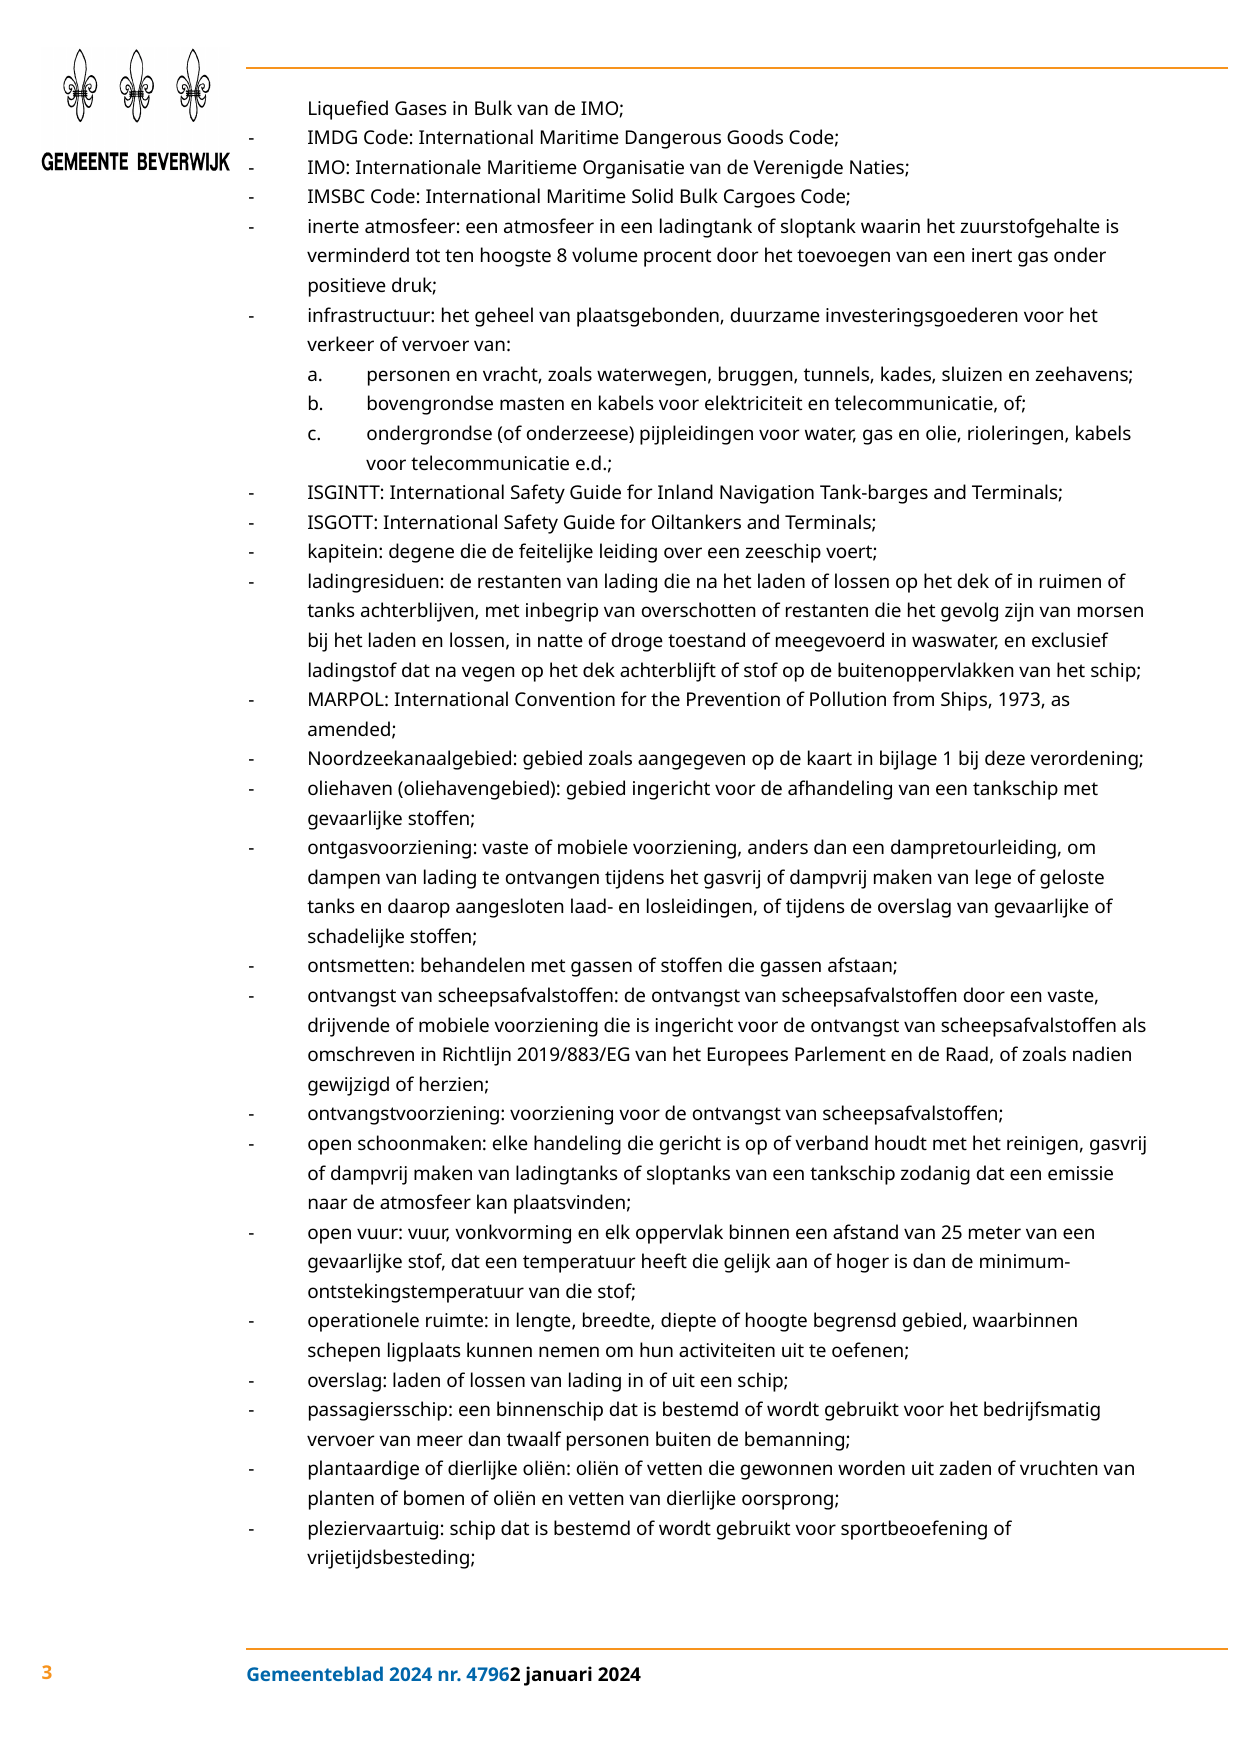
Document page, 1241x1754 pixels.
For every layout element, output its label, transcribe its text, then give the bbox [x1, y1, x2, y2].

list Noordzeekanaalgebied: gebied zoals aangegeven op de kaart in bijlage 1 bij deze verordening; [248, 746, 1152, 771]
list IMDG Code: International Maritime Dangerous Goods Code; [248, 124, 1152, 150]
list passagiersschip: een binnenschip dat is bestemd of wordt gebruikt voor het bedrijfsmatig vervoer van meer dan twaalf personen buiten de bemanning; [248, 1396, 1152, 1452]
list MARPOL: International Convention for the Prevention of Pollution from Ships, 1973, as amended; [248, 686, 1152, 742]
list open schoonmaken: elke handeling die gericht is op of verband houdt met het reinigen, gasvrij of dampvrij maken van ladingtanks of sloptanks van een tankschip zodanig dat een emissie naar de atmosfeer kan plaatsvinden; [248, 1130, 1152, 1215]
list operationele ruimte: in lengte, breedte, diepte of hoogte begrensd gebied, waarbinnen schepen ligplaats kunnen nemen om hun activiteiten uit te oefenen; [248, 1308, 1152, 1363]
list ISGINTT: International Safety Guide for Inland Navigation Tank-barges and Terminals; [248, 479, 1152, 505]
list IMO: Internationale Maritieme Organisatie van de Verenigde Naties; [248, 154, 1152, 180]
list inerte atmosfeer: een atmosfeer in een ladingtank of sloptank waarin het zuurstofgehalte is verminderd tot ten hoogste 8 volume procent door het toevoegen van een inert gas onder positieve druk; [248, 213, 1152, 298]
list kapitein: degene die de feitelijke leiding over een zeeschip voert; [248, 538, 1152, 564]
list ontvangstvoorziening: voorziening voor de ontvangst van scheepsafvalstoffen; [248, 1101, 1152, 1126]
list ladingresiduen: de restanten van lading die na het laden of lossen op het dek of in ruimen of tanks achterblĳven, met inbegrip van overschotten of restanten die het gevolg zijn van morsen bij het laden en lossen, in natte of droge toestand of meegevoerd in waswater, en exclusief ladingstof dat na vegen op het dek achterblijft of stof op de buitenoppervlakken van het schip; [248, 568, 1152, 683]
list plantaardige of dierlijke oliën: oliën of vetten die gewonnen worden uit zaden of vruchten van planten of bomen of oliën en vetten van dierlijke oorsprong; [248, 1456, 1152, 1511]
list Liquefied Gases in Bulk van de IMO; [248, 95, 1152, 121]
list oliehaven (oliehavengebied): gebied ingericht voor de afhandeling van een tankschip met gevaarlijke stoffen; [248, 775, 1152, 831]
list ondergrondse (of onderzeese) pijpleidingen voor water, gas en olie, rioleringen, kabels voor telecommunicatie e.d.; [307, 420, 1152, 476]
list ontsmetten: behandelen met gassen of stoffen die gassen afstaan; [248, 953, 1152, 978]
list personen en vracht, zoals waterwegen, bruggen, tunnels, kades, sluizen en zeehavens; [307, 361, 1152, 387]
list overslag: laden of lossen van lading in of uit een schip; [248, 1367, 1152, 1393]
list bovengrondse masten en kabels voor elektriciteit en telecommunicatie, of; [307, 391, 1152, 416]
list pleziervaartuig: schip dat is bestemd of wordt gebruikt voor sportbeoefening of vrijetijdsbesteding; [248, 1515, 1152, 1570]
picture [41, 47, 231, 172]
list infrastructuur: het geheel van plaatsgebonden, duurzame investeringsgoederen voor het verkeer of vervoer van: [248, 302, 1152, 357]
list open vuur: vuur, vonkvorming en elk oppervlak binnen een afstand van 25 meter van een gevaarlijke stof, dat een temperatuur heeft die gelijk aan of hoger is dan de minimum-ontstekingstemperatuur van die stof; [248, 1219, 1152, 1304]
list ontgasvoorziening: vaste of mobiele voorziening, anders dan een dampretourleiding, om dampen van lading te ontvangen tijdens het gasvrij of dampvrij maken van lege of geloste tanks en daarop aangesloten laad- en losleidingen, of tijdens de overslag van gevaarlijke of schadelijke stoffen; [248, 834, 1152, 949]
list ISGOTT: International Safety Guide for Oiltankers and Terminals; [248, 509, 1152, 535]
list ontvangst van scheepsafvalstoffen: de ontvangst van scheepsafvalstoffen door een vaste, drijvende of mobiele voorziening die is ingericht voor de ontvangst van scheepsafvalstoffen als omschreven in Richtlijn 2019/883/EG van het Europees Parlement en de Raad, of zoals nadien gewijzigd of herzien; [248, 982, 1152, 1097]
list IMSBC Code: International Maritime Solid Bulk Cargoes Code; [248, 183, 1152, 209]
